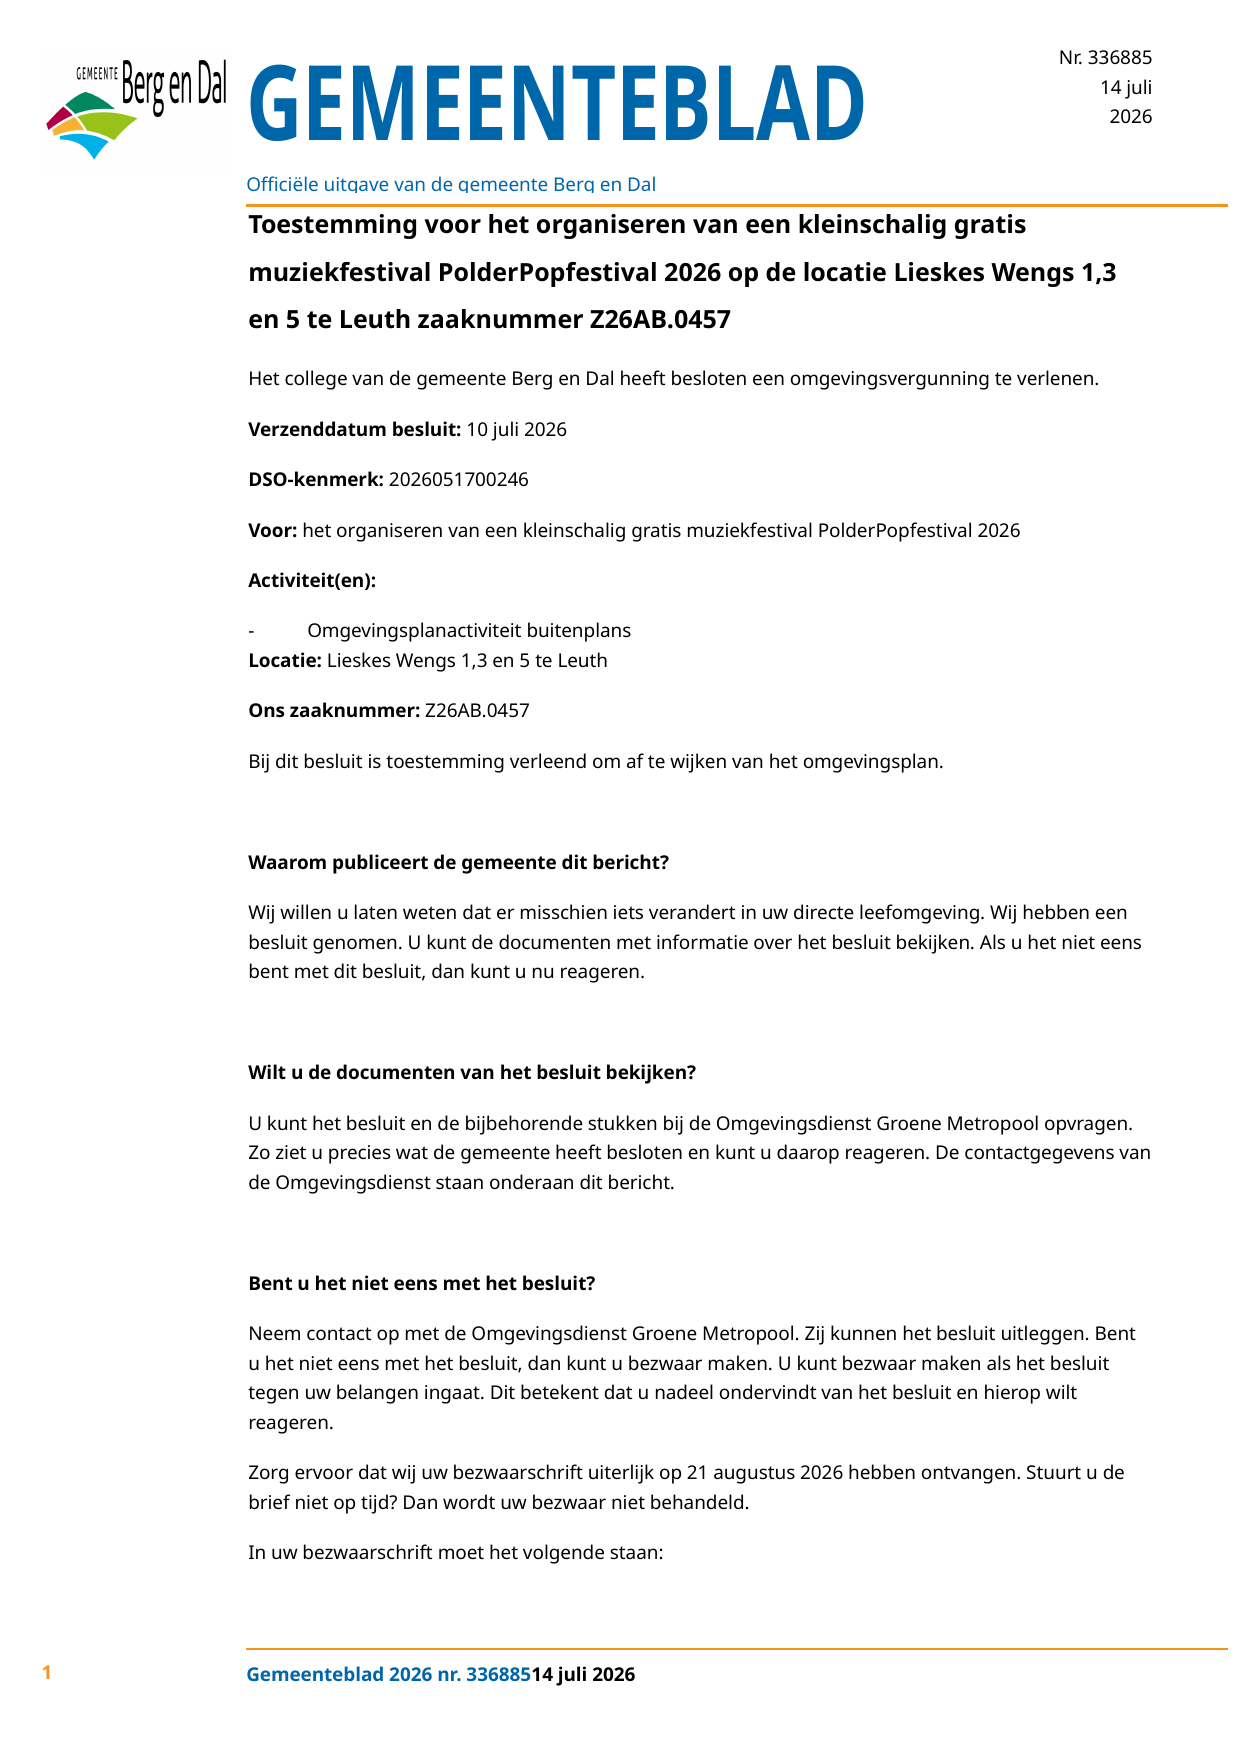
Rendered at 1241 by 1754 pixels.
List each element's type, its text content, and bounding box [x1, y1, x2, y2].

text DSO-kenmerk: 2026051700246 [248, 466, 1152, 492]
text Toestemming voor het organiseren van een kleinschalig gratis muziekfestival PolderPopfestival 2026 op de locatie Lieskes Wengs 1,3 en 5 te Leuth zaaknummer Z26AB.0457 [248, 207, 1152, 336]
text Bent u het niet eens met het besluit? [248, 1270, 1152, 1295]
text U kunt het besluit en de bijbehorende stukken bij de Omgevingsdienst Groene Metropool opvragen. Zo ziet u precies wat de gemeente heeft besloten en kunt u daarop reageren. De contactgegevens van de Omgevingsdienst staan onderaan dit bericht. [248, 1110, 1152, 1194]
text In uw bezwaarschrift moet het volgende staan: [248, 1539, 1152, 1565]
text Zorg ervoor dat wij uw bezwaarschrift uiterlijk op 21 augustus 2026 hebben ontvangen. Stuurt u de brief niet op tijd? Dan wordt uw bezwaar niet behandeld. [248, 1459, 1152, 1514]
text Wij willen u laten weten dat er misschien iets verandert in uw directe leefomgeving. Wij hebben een besluit genomen. U kunt de documenten met informatie over het besluit bekijken. Als u het niet eens bent met dit besluit, dan kunt u nu reageren. [248, 899, 1152, 984]
text Bij dit besluit is toestemming verleend om af te wijken van het omgevingsplan. [248, 748, 1152, 774]
text Het college van de gemeente Berg en Dal heeft besloten een omgevingsvergunning te verlenen. [248, 366, 1152, 391]
text Neem contact op met de Omgevingsdienst Groene Metropool. Zij kunnen het besluit uitleggen. Bent u het niet eens met het besluit, dan kunt u bezwaar maken. U kunt bezwaar maken als het besluit tegen uw belangen ingaat. Dit betekent dat u nadeel ondervindt van het besluit en hierop wilt reageren. [248, 1320, 1152, 1434]
text Activiteit(en): [248, 567, 1152, 593]
text Wilt u de documenten van het besluit bekijken? [248, 1059, 1152, 1085]
list Omgevingsplanactiviteit buitenplans [248, 618, 1152, 643]
text Waarom publiceert de gemeente dit bericht? [248, 849, 1152, 874]
text Ons zaaknummer: Z26AB.0457 [248, 698, 1152, 723]
text Locatie: Lieskes Wengs 1,3 en 5 te Leuth [248, 647, 1152, 673]
text Verzenddatum besluit: 10 juli 2026 [248, 416, 1152, 442]
picture [41, 47, 231, 172]
text Voor: het organiseren van een kleinschalig gratis muziekfestival PolderPopfestival 2026 [248, 517, 1152, 542]
